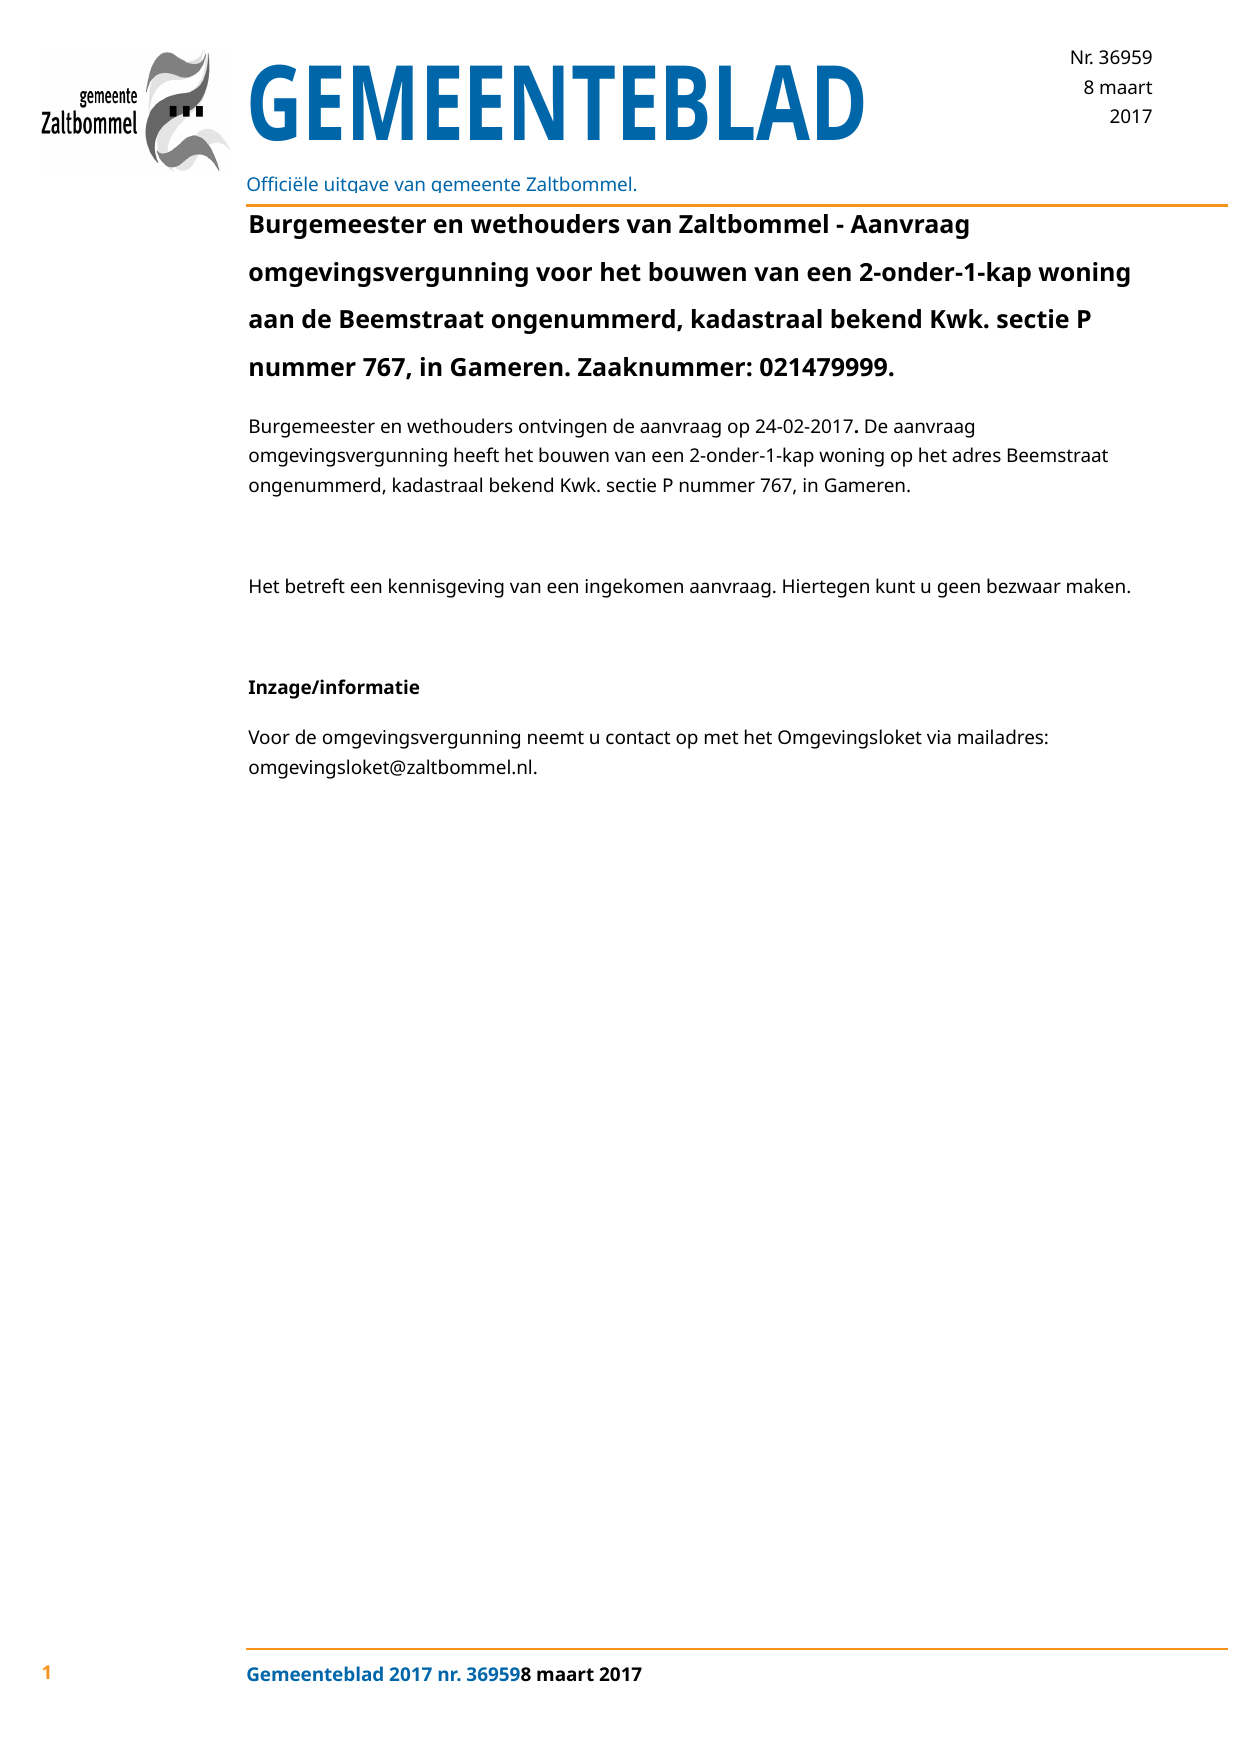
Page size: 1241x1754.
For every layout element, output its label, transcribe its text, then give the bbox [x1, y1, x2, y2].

text Voor de omgevingsvergunning neemt u contact op met het Omgevingsloket via mailadres: omgevingsloket@zaltbommel.nl. [248, 724, 1152, 780]
text Burgemeester en wethouders van Zaltbommel - Aanvraag omgevingsvergunning voor het bouwen van een 2-onder-1-kap woning aan de Beemstraat ongenummerd, kadastraal bekend Kwk. sectie P nummer 767, in Gameren. Zaaknummer: 021479999. [248, 207, 1152, 384]
text Het betreft een kennisgeving van een ingekomen aanvraag. Hiertegen kunt u geen bezwaar maken. [248, 573, 1152, 599]
picture [41, 47, 231, 172]
text Inzage/informatie [248, 674, 1152, 700]
text Burgemeester en wethouders ontvingen de aanvraag op 24-02-2017. De aanvraag omgevingsvergunning heeft het bouwen van een 2-onder-1-kap woning op het adres Beemstraat ongenummerd, kadastraal bekend Kwk. sectie P nummer 767, in Gameren. [248, 413, 1152, 498]
